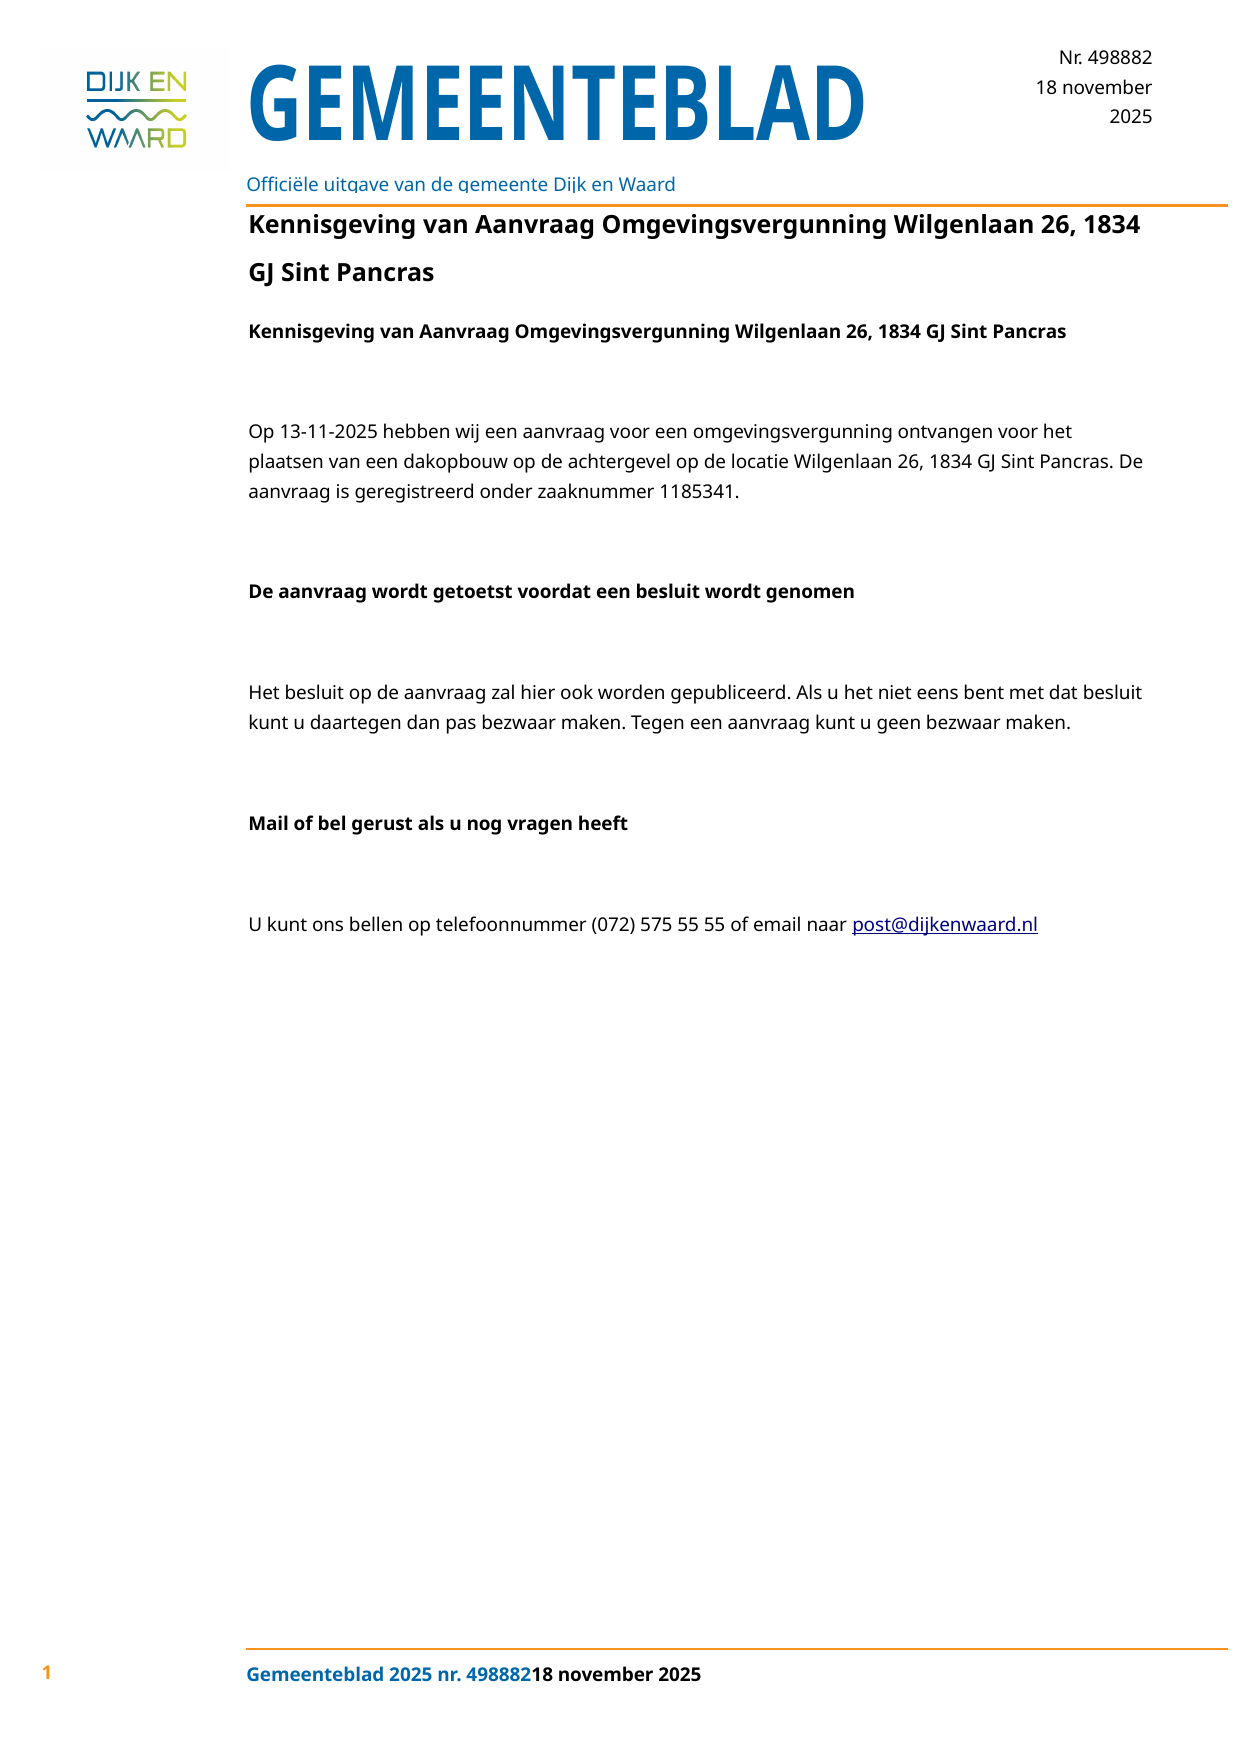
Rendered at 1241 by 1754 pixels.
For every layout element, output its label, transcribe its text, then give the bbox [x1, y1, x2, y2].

text U kunt ons bellen op telefoonnummer (072) 575 55 55 of email naar post@dijkenwaard.nl [248, 911, 1152, 937]
text Kennisgeving van Aanvraag Omgevingsvergunning Wilgenlaan 26, 1834 GJ Sint Pancras [248, 207, 1152, 288]
picture [41, 47, 231, 172]
text Op 13-11-2025 hebben wij een aanvraag voor een omgevingsvergunning ontvangen voor het plaatsen van een dakopbouw op de achtergevel op de locatie Wilgenlaan 26, 1834 GJ Sint Pancras. De aanvraag is geregistreerd onder zaaknummer 1185341. [248, 419, 1152, 504]
text De aanvraag wordt getoetst voordat een besluit wordt genomen [248, 579, 1152, 604]
text Mail of bel gerust als u nog vragen heeft [248, 810, 1152, 836]
text Kennisgeving van Aanvraag Omgevingsvergunning Wilgenlaan 26, 1834 GJ Sint Pancras [248, 318, 1152, 344]
text Het besluit op de aanvraag zal hier ook worden gepubliceerd. Als u het niet eens bent met dat besluit kunt u daartegen dan pas bezwaar maken. Tegen een aanvraag kunt u geen bezwaar maken. [248, 679, 1152, 735]
